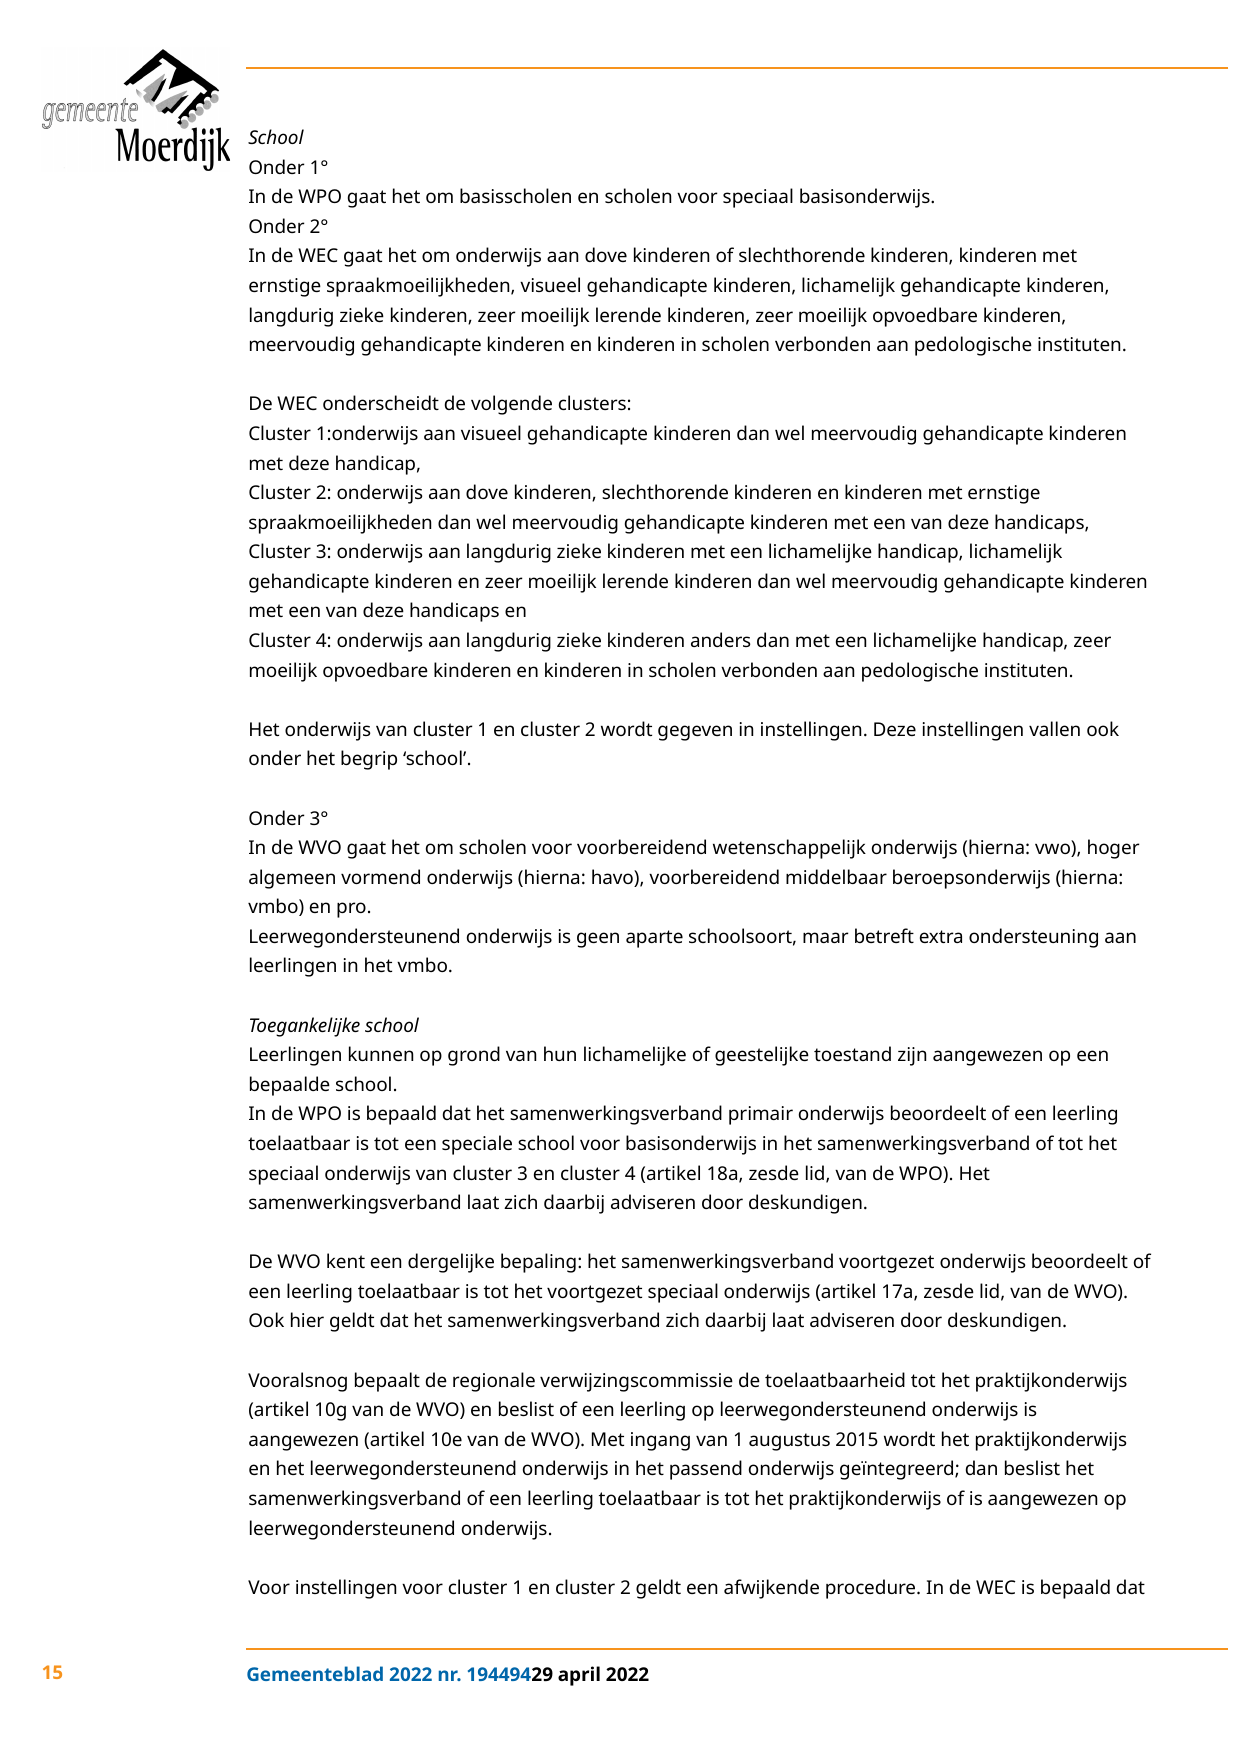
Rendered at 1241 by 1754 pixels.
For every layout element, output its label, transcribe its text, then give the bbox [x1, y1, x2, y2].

picture [41, 47, 231, 172]
text Leerwegondersteunend onderwijs is geen aparte schoolsoort, maar betreft extra ondersteuning aan leerlingen in het vmbo. [248, 923, 1152, 978]
text Toegankelijke school [248, 1012, 1152, 1038]
text Onder 3° [248, 805, 1152, 831]
text De WEC onderscheidt de volgende clusters: [248, 391, 1152, 416]
text In de WPO gaat het om basisscholen en scholen voor speciaal basisonderwijs. [248, 183, 1152, 209]
text Cluster 3: onderwijs aan langdurig zieke kinderen met een lichamelijke handicap, lichamelijk gehandicapte kinderen en zeer moeilijk lerende kinderen dan wel meervoudig gehandicapte kinderen met een van deze handicaps en [248, 538, 1152, 623]
text Vooralsnog bepaalt de regionale verwijzingscommissie de toelaatbaarheid tot het praktijkonderwijs (artikel 10g van de WVO) en beslist of een leerling op leerwegondersteunend onderwijs is aangewezen (artikel 10e van de WVO). Met ingang van 1 augustus 2015 wordt het praktijkonderwijs en het leerwegondersteunend onderwijs in het passend onderwijs geïntegreerd; dan beslist het samenwerkingsverband of een leerling toelaatbaar is tot het praktijkonderwijs of is aangewezen op leerwegondersteunend onderwijs. [248, 1367, 1152, 1541]
text Cluster 2: onderwijs aan dove kinderen, slechthorende kinderen en kinderen met ernstige spraakmoeilijkheden dan wel meervoudig gehandicapte kinderen met een van deze handicaps, [248, 479, 1152, 535]
text In de WPO is bepaald dat het samenwerkingsverband primair onderwijs beoordeelt of een leerling toelaatbaar is tot een speciale school voor basisonderwijs in het samenwerkingsverband of tot het speciaal onderwijs van cluster 3 en cluster 4 (artikel 18a, zesde lid, van de WPO). Het samenwerkingsverband laat zich daarbij adviseren door deskundigen. [248, 1101, 1152, 1215]
text Onder 1° [248, 154, 1152, 180]
text Cluster 4: onderwijs aan langdurig zieke kinderen anders dan met een lichamelijke handicap, zeer moeilijk opvoedbare kinderen en kinderen in scholen verbonden aan pedologische instituten. [248, 627, 1152, 683]
text Leerlingen kunnen op grond van hun lichamelijke of geestelijke toestand zijn aangewezen op een bepaalde school. [248, 1041, 1152, 1097]
text Voor instellingen voor cluster 1 en cluster 2 geldt een afwijkende procedure. In de WEC is bepaald dat [248, 1574, 1152, 1600]
text School [248, 124, 1152, 150]
text De WVO kent een dergelijke bepaling: het samenwerkingsverband voortgezet onderwijs beoordeelt of een leerling toelaatbaar is tot het voortgezet speciaal onderwijs (artikel 17a, zesde lid, van de WVO). Ook hier geldt dat het samenwerkingsverband zich daarbij laat adviseren door deskundigen. [248, 1248, 1152, 1333]
text In de WVO gaat het om scholen voor voorbereidend wetenschappelijk onderwijs (hierna: vwo), hoger algemeen vormend onderwijs (hierna: havo), voorbereidend middelbaar beroepsonderwijs (hierna: vmbo) en pro. [248, 834, 1152, 919]
text Onder 2° [248, 213, 1152, 239]
text Het onderwijs van cluster 1 en cluster 2 wordt gegeven in instellingen. Deze instellingen vallen ook onder het begrip ‘school’. [248, 716, 1152, 771]
text Cluster 1:onderwijs aan visueel gehandicapte kinderen dan wel meervoudig gehandicapte kinderen met deze handicap, [248, 420, 1152, 476]
text In de WEC gaat het om onderwijs aan dove kinderen of slechthorende kinderen, kinderen met ernstige spraakmoeilijkheden, visueel gehandicapte kinderen, lichamelijk gehandicapte kinderen, langdurig zieke kinderen, zeer moeilijk lerende kinderen, zeer moeilijk opvoedbare kinderen, meervoudig gehandicapte kinderen en kinderen in scholen verbonden aan pedologische instituten. [248, 243, 1152, 357]
